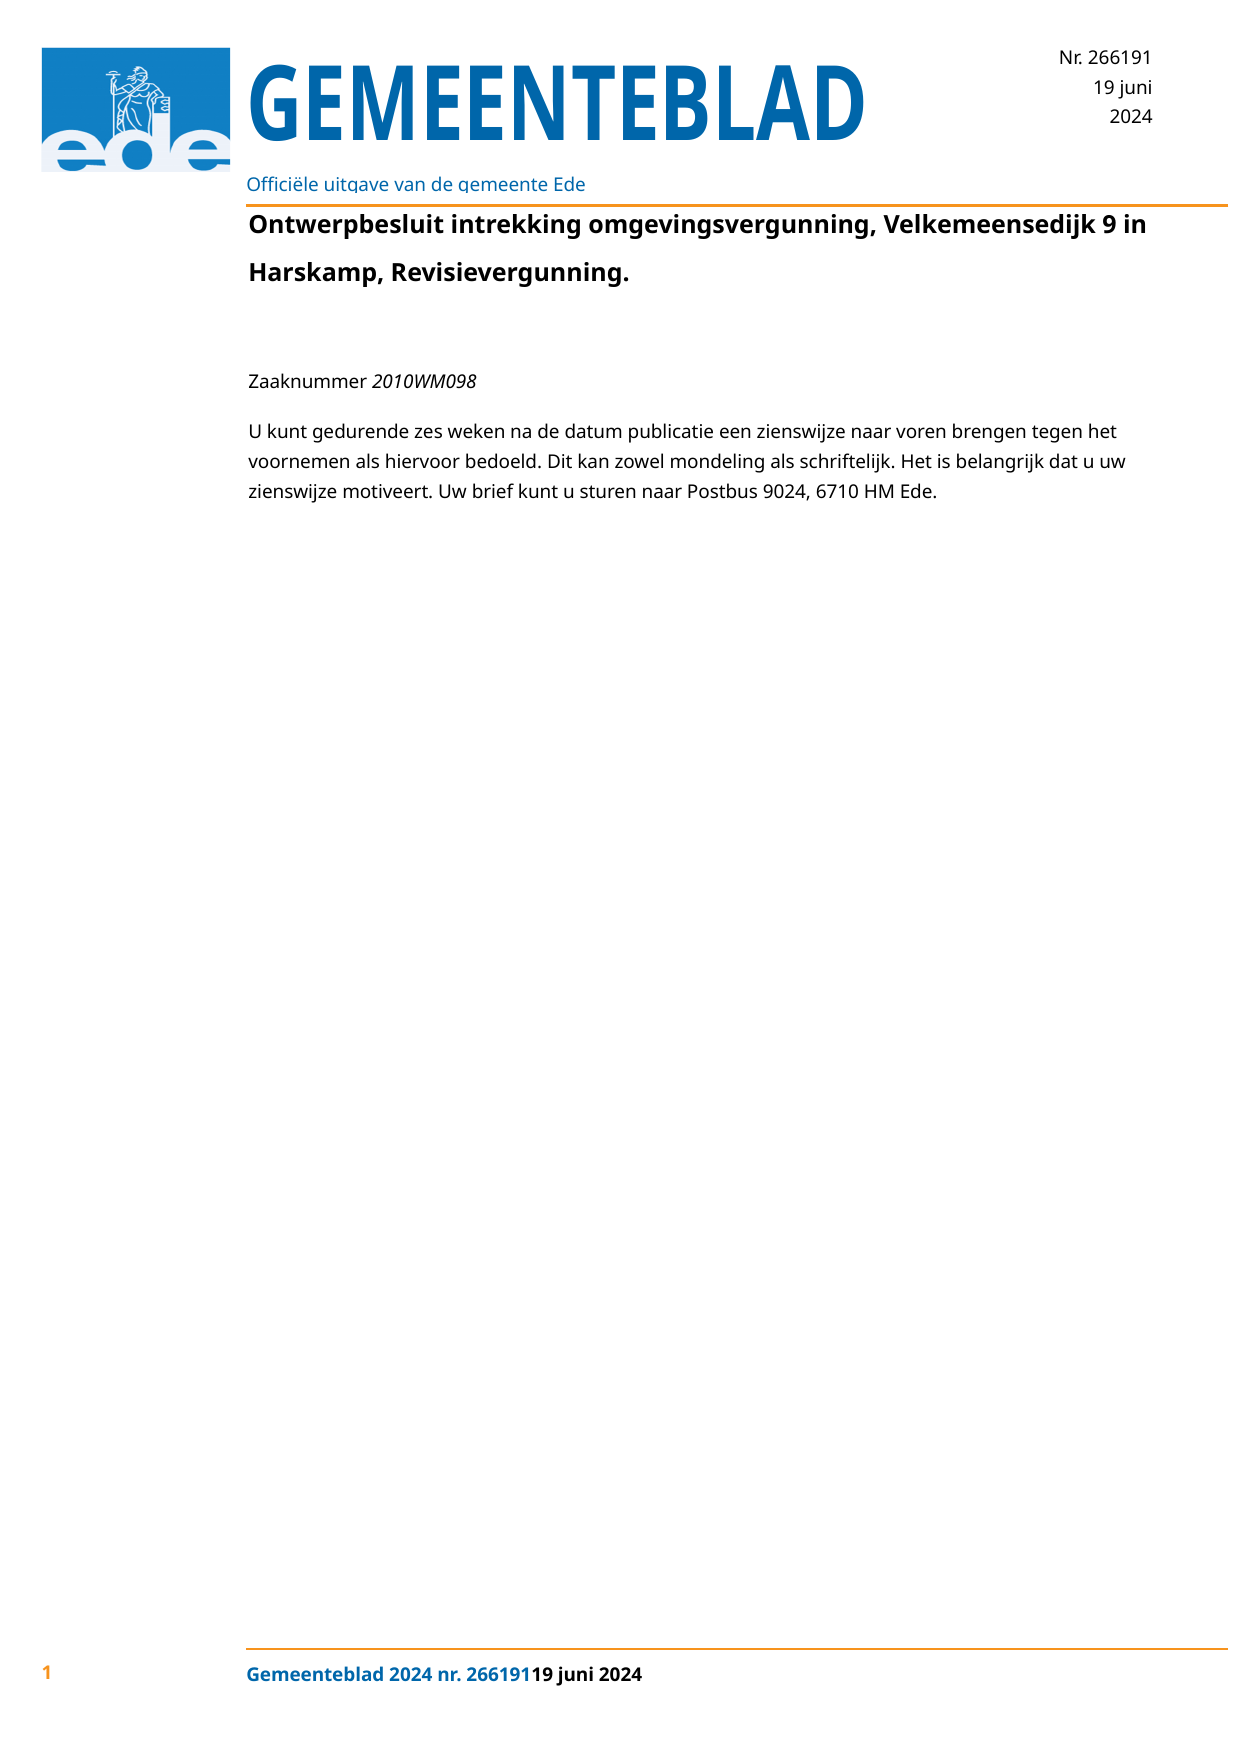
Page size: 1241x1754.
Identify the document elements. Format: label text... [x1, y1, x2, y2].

text Ontwerpbesluit intrekking omgevingsvergunning, Velkemeensedijk 9 in Harskamp, Revisievergunning. [248, 207, 1152, 288]
text U kunt gedurende zes weken na de datum publicatie een zienswijze naar voren brengen tegen het voornemen als hiervoor bedoeld. Dit kan zowel mondeling als schriftelijk. Het is belangrijk dat u uw zienswijze motiveert. Uw brief kunt u sturen naar Postbus 9024, 6710 HM Ede. [248, 419, 1152, 504]
text Zaaknummer 2010WM098 [248, 368, 1152, 394]
picture [41, 47, 231, 172]
